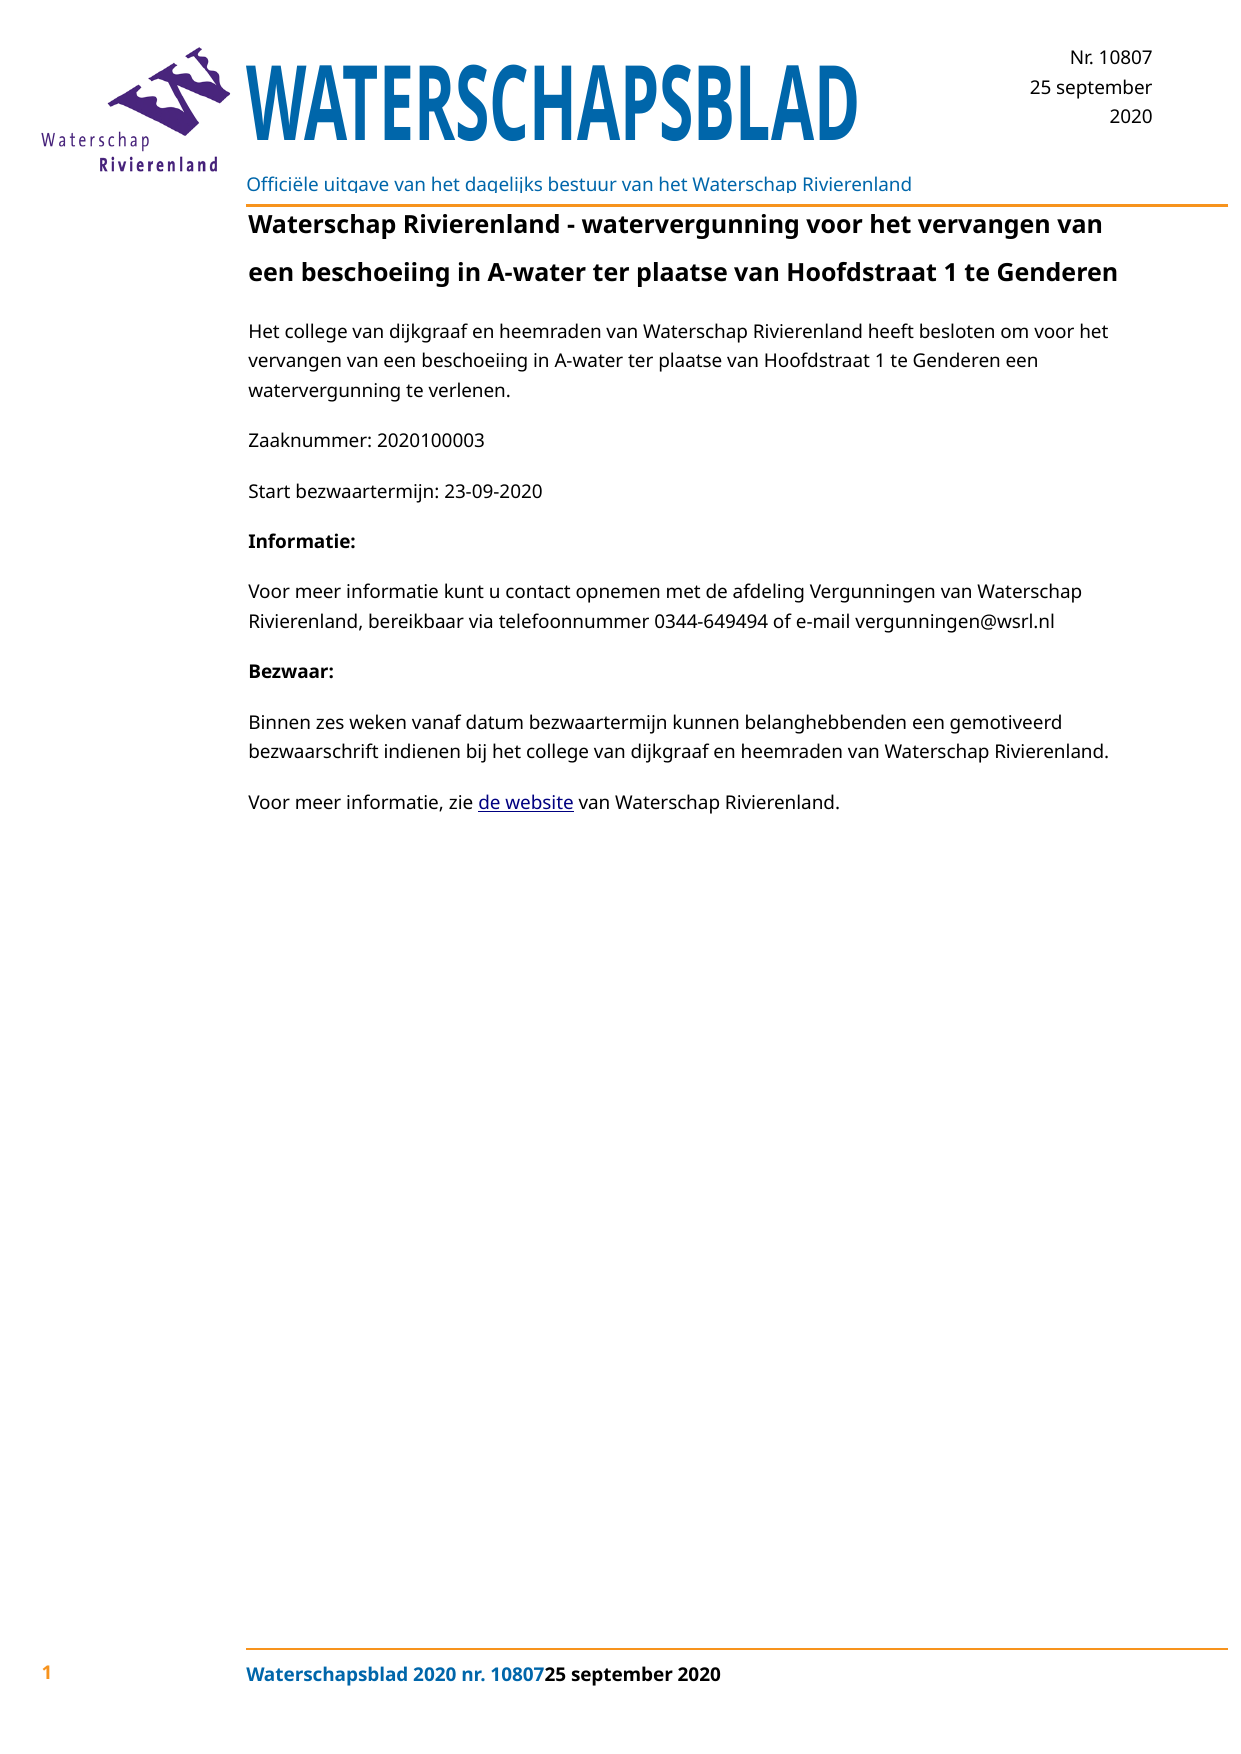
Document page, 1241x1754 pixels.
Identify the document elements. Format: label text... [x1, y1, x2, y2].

text Start bezwaartermijn: 23-09-2020 [248, 478, 1152, 504]
text Voor meer informatie, zie de website van Waterschap Rivierenland. [248, 789, 1152, 815]
text Voor meer informatie kunt u contact opnemen met de afdeling Vergunningen van Waterschap Rivierenland, bereikbaar via telefoonnummer 0344-649494 of e-mail vergunningen@wsrl.nl [248, 579, 1152, 634]
text Binnen zes weken vanaf datum bezwaartermijn kunnen belanghebbenden een gemotiveerd bezwaarschrift indienen bij het college van dijkgraaf en heemraden van Waterschap Rivierenland. [248, 709, 1152, 764]
text Het college van dijkgraaf en heemraden van Waterschap Rivierenland heeft besloten om voor het vervangen van een beschoeiing in A-water ter plaatse van Hoofdstraat 1 te Genderen een watervergunning te verlenen. [248, 318, 1152, 403]
text Waterschap Rivierenland - watervergunning voor het vervangen van een beschoeiing in A-water ter plaatse van Hoofdstraat 1 te Genderen [248, 207, 1152, 288]
text Bezwaar: [248, 659, 1152, 684]
picture [41, 47, 231, 172]
text Zaaknummer: 2020100003 [248, 427, 1152, 453]
text Informatie: [248, 528, 1152, 554]
